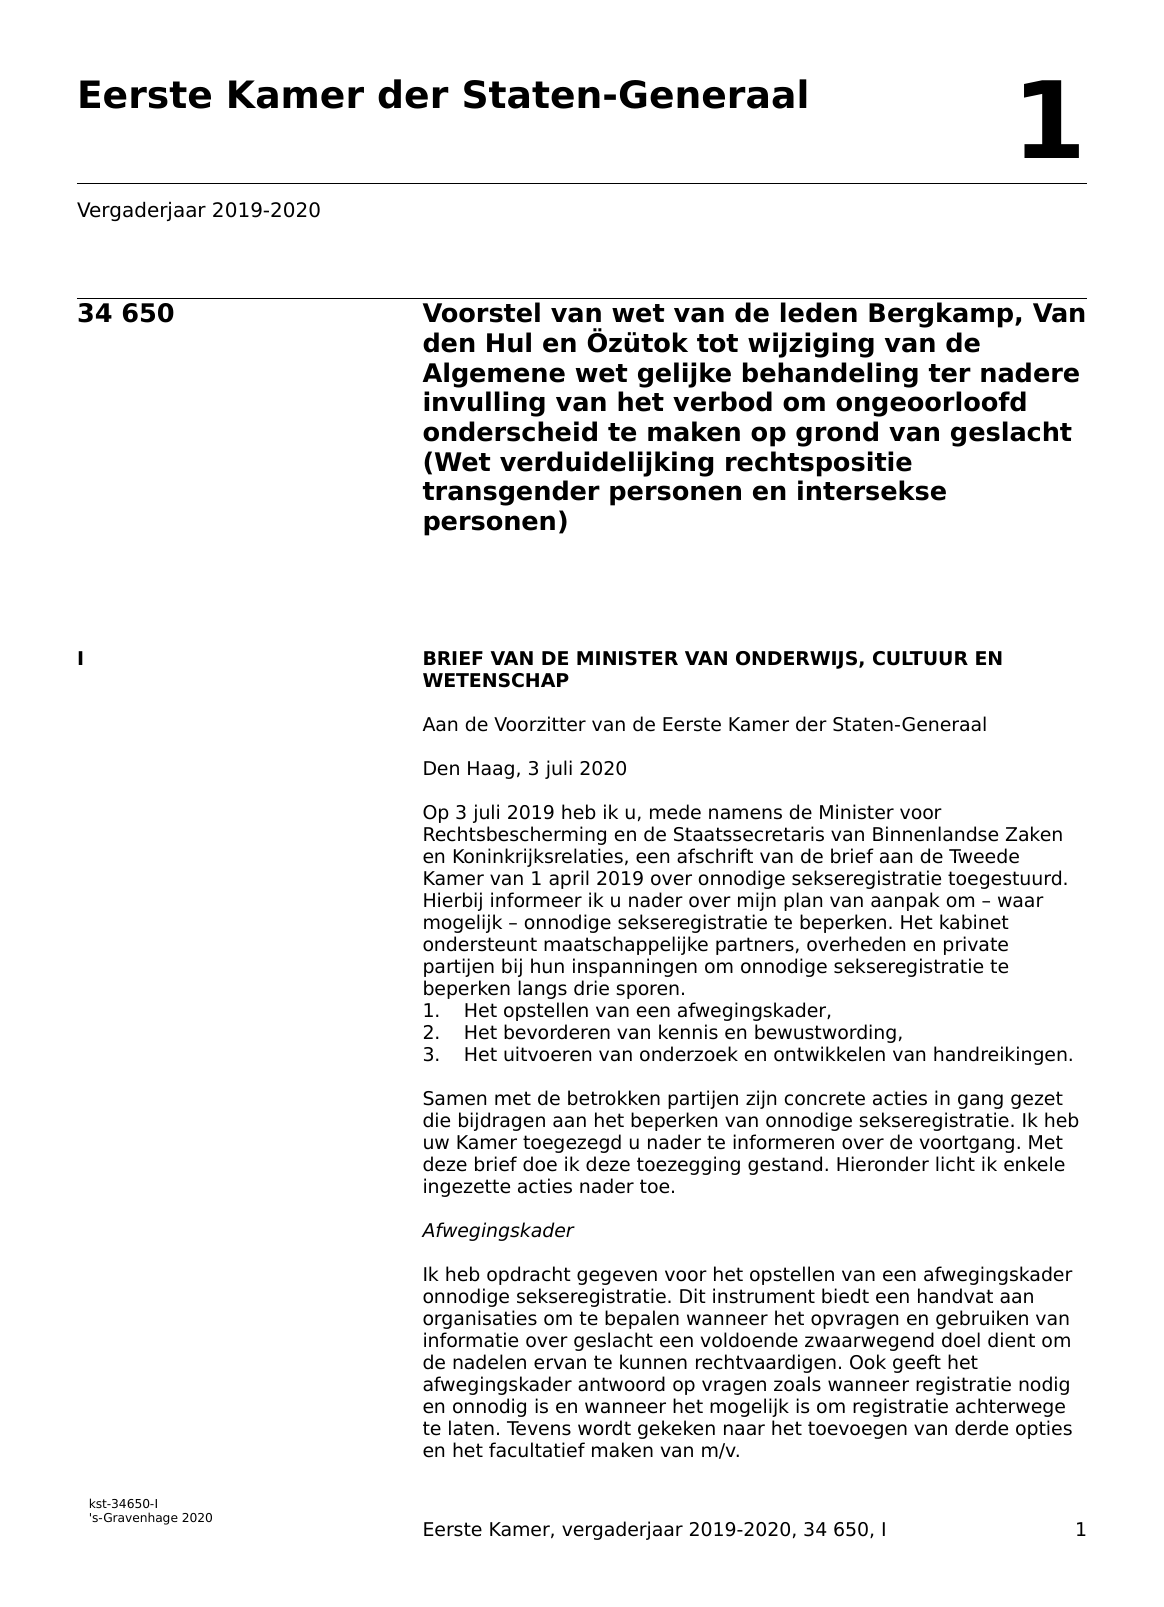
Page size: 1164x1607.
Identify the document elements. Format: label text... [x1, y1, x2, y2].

table_header 1 [886, 59, 1087, 183]
text Ik heb opdracht gegeven voor het opstellen van een afwegingskader onnodige sekseregistratie. Dit instrument biedt een handvat aan organisaties om te bepalen wanneer het opvragen en gebruiken van informatie over geslacht een voldoende zwaarwegend doel dient om de nadelen ervan te kunnen rechtvaardigen. Ook geeft het afwegingskader antwoord op vragen zoals wanneer registratie nodig en onnodig is en wanneer het mogelijk is om registratie achterwege te laten. Tevens wordt gekeken naar het toevoegen van derde opties en het facultatief maken van m/v. [422, 1264, 1087, 1462]
subtitle 34 650 Voorstel van wet van de leden Bergkamp, Van den Hul en Özütok tot wijziging van de Algemene wet gelijke behandeling ter nadere invulling van het verbod om ongeoorloofd onderscheid te maken op grond van geslacht (Wet verduidelijking rechtspositie transgender personen en intersekse personen) [77, 299, 1087, 536]
text Op 3 juli 2019 heb ik u, mede namens de Minister voor Rechtsbescherming en de Staatssecretaris van Binnenlandse Zaken en Koninkrijksrelaties, een afschrift van de brief aan de Tweede Kamer van 1 april 2019 over onnodige sekseregistratie toegestuurd. Hierbij informeer ik u nader over mijn plan van aanpak om – waar mogelijk – onnodige sekseregistratie te beperken. Het kabinet ondersteunt maatschappelijke partners, overheden en private partijen bij hun inspanningen om onnodige sekseregistratie te beperken langs drie sporen. [422, 802, 1087, 1000]
text 's-Gravenhage 2020 [88, 1511, 323, 1525]
text Aan de Voorzitter van de Eerste Kamer der Staten-Generaal [422, 714, 1087, 736]
table_header Eerste Kamer der Staten-Generaal [77, 59, 886, 183]
text Den Haag, 3 juli 2020 [422, 758, 1087, 780]
text kst-34650-I [88, 1497, 323, 1511]
text Samen met de betrokken partijen zijn concrete acties in gang gezet die bijdragen aan het beperken van onnodige sekseregistratie. Ik heb uw Kamer toegezegd u nader te informeren over de voortgang. Met deze brief doe ik deze toezegging gestand. Hieronder licht ik enkele ingezette acties nader toe. [422, 1088, 1087, 1198]
text 3. Het uitvoeren van onderzoek en ontwikkelen van handreikingen. [422, 1044, 1087, 1066]
text 2. Het bevorderen van kennis en bewustwording, [422, 1022, 1087, 1044]
subtitle I BRIEF VAN DE MINISTER VAN ONDERWIJS, CULTUUR EN WETENSCHAP [77, 647, 1087, 691]
subtitle Afwegingskader [422, 1220, 1087, 1242]
text 1. Het opstellen van een afwegingskader, [422, 1000, 1087, 1022]
table_cell Vergaderjaar 2019-2020 [77, 184, 1087, 298]
